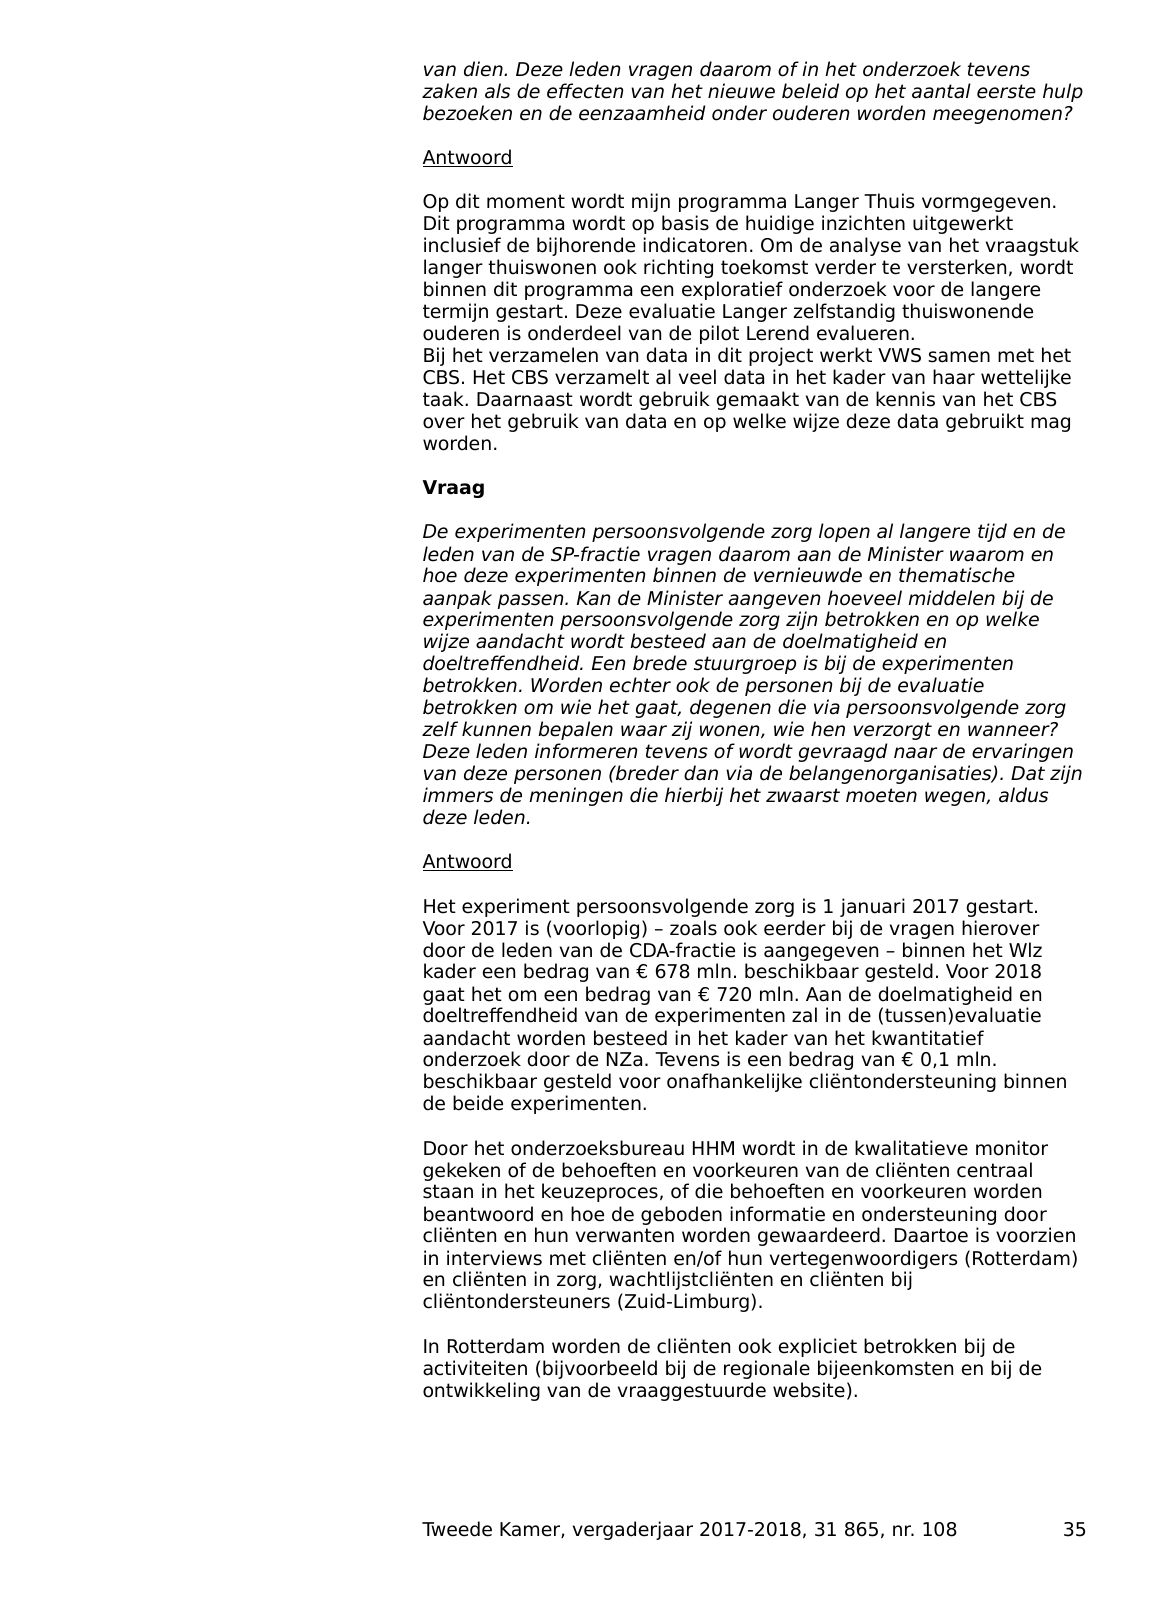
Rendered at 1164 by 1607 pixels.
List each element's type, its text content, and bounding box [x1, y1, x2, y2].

text Het experiment persoonsvolgende zorg is 1 januari 2017 gestart. Voor 2017 is (voorlopig) – zoals ook eerder bij de vragen hierover door de leden van de CDA-fractie is aangegeven – binnen het Wlz kader een bedrag van € 678 mln. beschikbaar gesteld. Voor 2018 gaat het om een bedrag van € 720 mln. Aan de doelmatigheid en doeltreffendheid van de experimenten zal in de (tussen)evaluatie aandacht worden besteed in het kader van het kwantitatief onderzoek door de NZa. Tevens is een bedrag van € 0,1 mln. beschikbaar gesteld voor onafhankelijke cliëntondersteuning binnen de beide experimenten. [422, 896, 1087, 1115]
text van dien. Deze leden vragen daarom of in het onderzoek tevens zaken als de effecten van het nieuwe beleid op het aantal eerste hulp bezoeken en de eenzaamheid onder ouderen worden meegenomen? [422, 59, 1087, 125]
subtitle Antwoord [422, 147, 1087, 169]
subtitle Vraag [422, 477, 1087, 499]
text Door het onderzoeksbureau HHM wordt in de kwalitatieve monitor gekeken of de behoeften en voorkeuren van de cliënten centraal staan in het keuzeproces, of die behoeften en voorkeuren worden beantwoord en hoe de geboden informatie en ondersteuning door cliënten en hun verwanten worden gewaardeerd. Daartoe is voorzien in interviews met cliënten en/of hun vertegenwoordigers (Rotterdam) en cliënten in zorg, wachtlijstcliënten en cliënten bij cliëntondersteuners (Zuid-Limburg). [422, 1137, 1087, 1313]
text Op dit moment wordt mijn programma Langer Thuis vormgegeven. Dit programma wordt op basis de huidige inzichten uitgewerkt inclusief de bijhorende indicatoren. Om de analyse van het vraagstuk langer thuiswonen ook richting toekomst verder te versterken, wordt binnen dit programma een exploratief onderzoek voor de langere termijn gestart. Deze evaluatie Langer zelfstandig thuiswonende ouderen is onderdeel van de pilot Lerend evalueren. [422, 191, 1087, 345]
text Bij het verzamelen van data in dit project werkt VWS samen met het CBS. Het CBS verzamelt al veel data in het kader van haar wettelijke taak. Daarnaast wordt gebruik gemaakt van de kennis van het CBS over het gebruik van data en op welke wijze deze data gebruikt mag worden. [422, 345, 1087, 455]
subtitle Antwoord [422, 851, 1087, 873]
text De experimenten persoonsvolgende zorg lopen al langere tijd en de leden van de SP-fractie vragen daarom aan de Minister waarom en hoe deze experimenten binnen de vernieuwde en thematische aanpak passen. Kan de Minister aangeven hoeveel middelen bij de experimenten persoonsvolgende zorg zijn betrokken en op welke wijze aandacht wordt besteed aan de doelmatigheid en doeltreffendheid. Een brede stuurgroep is bij de experimenten betrokken. Worden echter ook de personen bij de evaluatie betrokken om wie het gaat, degenen die via persoonsvolgende zorg zelf kunnen bepalen waar zij wonen, wie hen verzorgt en wanneer? Deze leden informeren tevens of wordt gevraagd naar de ervaringen van deze personen (breder dan via de belangenorganisaties). Dat zijn immers de meningen die hierbij het zwaarst moeten wegen, aldus deze leden. [422, 521, 1087, 829]
text In Rotterdam worden de cliënten ook expliciet betrokken bij de activiteiten (bijvoorbeeld bij de regionale bijeenkomsten en bij de ontwikkeling van de vraaggestuurde website). [422, 1336, 1087, 1401]
